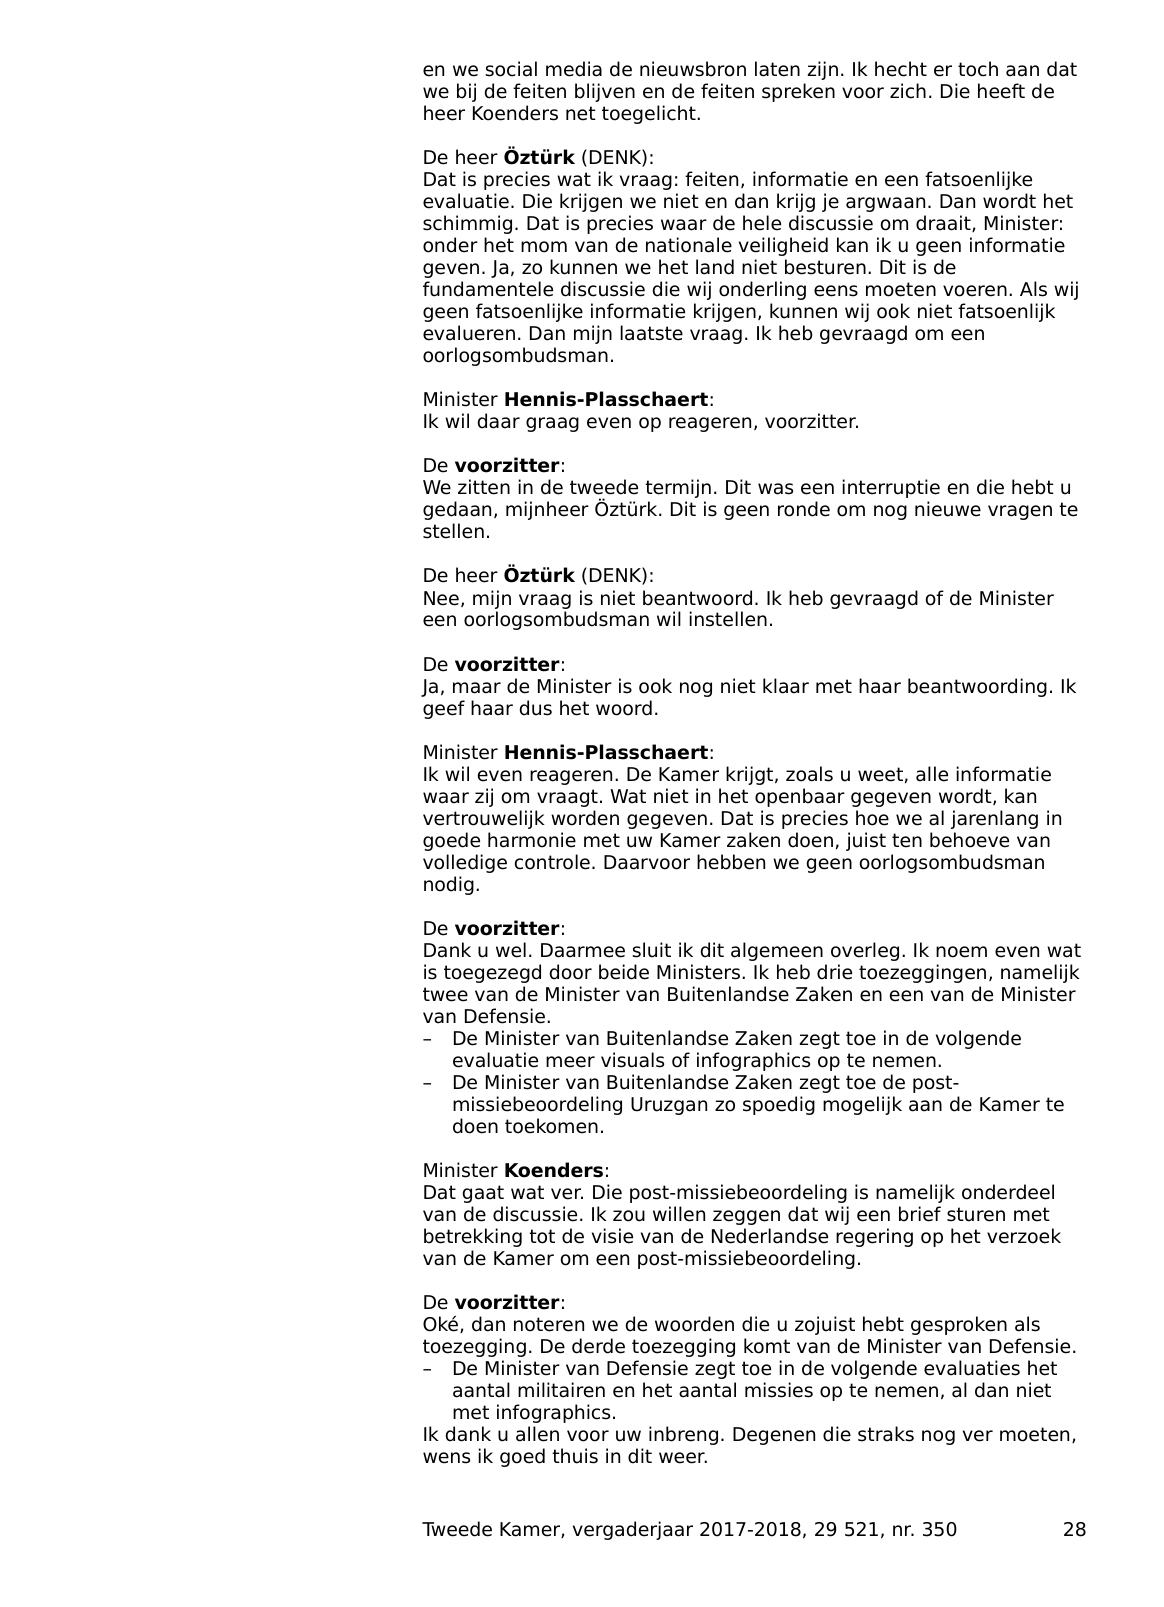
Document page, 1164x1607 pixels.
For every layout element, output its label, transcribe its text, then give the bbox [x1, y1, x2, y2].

text Minister Koenders: [422, 1160, 1087, 1182]
text Dat gaat wat ver. Die post-missiebeoordeling is namelijk onderdeel van de discussie. Ik zou willen zeggen dat wij een brief sturen met betrekking tot de visie van de Nederlandse regering op het verzoek van de Kamer om een post-missiebeoordeling. [422, 1182, 1087, 1269]
text Ja, maar de Minister is ook nog niet klaar met haar beantwoording. Ik geef haar dus het woord. [422, 676, 1087, 719]
text Dat is precies wat ik vraag: feiten, informatie en een fatsoenlijke evaluatie. Die krijgen we niet en dan krijg je argwaan. Dan wordt het schimmig. Dat is precies waar de hele discussie om draait, Minister: onder het mom van de nationale veiligheid kan ik u geen informatie geven. Ja, zo kunnen we het land niet besturen. Dit is de fundamentele discussie die wij onderling eens moeten voeren. Als wij geen fatsoenlijke informatie krijgen, kunnen wij ook niet fatsoenlijk evalueren. Dan mijn laatste vraag. Ik heb gevraagd om een oorlogsombudsman. [422, 169, 1087, 367]
text – De Minister van Buitenlandse Zaken zegt toe de post-missiebeoordeling Uruzgan zo spoedig mogelijk aan de Kamer te doen toekomen. [422, 1072, 1087, 1137]
text Minister Hennis-Plasschaert: [422, 742, 1087, 764]
text De voorzitter: [422, 455, 1087, 477]
text De voorzitter: [422, 1292, 1087, 1314]
text en we social media de nieuwsbron laten zijn. Ik hecht er toch aan dat we bij de feiten blijven en de feiten spreken voor zich. Die heeft de heer Koenders net toegelicht. [422, 59, 1087, 125]
text De heer Öztürk (DENK): [422, 147, 1087, 169]
text Ik wil even reageren. De Kamer krijgt, zoals u weet, alle informatie waar zij om vraagt. Wat niet in het openbaar gegeven wordt, kan vertrouwelijk worden gegeven. Dat is precies hoe we al jarenlang in goede harmonie met uw Kamer zaken doen, juist ten behoeve van volledige controle. Daarvoor hebben we geen oorlogsombudsman nodig. [422, 764, 1087, 896]
text Minister Hennis-Plasschaert: [422, 389, 1087, 411]
text De voorzitter: [422, 653, 1087, 676]
text De heer Öztürk (DENK): [422, 565, 1087, 587]
text – De Minister van Buitenlandse Zaken zegt toe in de volgende evaluatie meer visuals of infographics op te nemen. [422, 1028, 1087, 1072]
text Oké, dan noteren we de woorden die u zojuist hebt gesproken als toezegging. De derde toezegging komt van de Minister van Defensie. [422, 1314, 1087, 1358]
text Ik dank u allen voor uw inbreng. Degenen die straks nog ver moeten, wens ik goed thuis in dit weer. [422, 1424, 1087, 1468]
text Dank u wel. Daarmee sluit ik dit algemeen overleg. Ik noem even wat is toegezegd door beide Ministers. Ik heb drie toezeggingen, namelijk twee van de Minister van Buitenlandse Zaken en een van de Minister van Defensie. [422, 940, 1087, 1028]
text Nee, mijn vraag is niet beantwoord. Ik heb gevraagd of de Minister een oorlogsombudsman wil instellen. [422, 587, 1087, 631]
text De voorzitter: [422, 918, 1087, 940]
text – De Minister van Defensie zegt toe in de volgende evaluaties het aantal militairen en het aantal missies op te nemen, al dan niet met infographics. [422, 1358, 1087, 1424]
text We zitten in de tweede termijn. Dit was een interruptie en die hebt u gedaan, mijnheer Öztürk. Dit is geen ronde om nog nieuwe vragen te stellen. [422, 477, 1087, 543]
text Ik wil daar graag even op reageren, voorzitter. [422, 411, 1087, 433]
